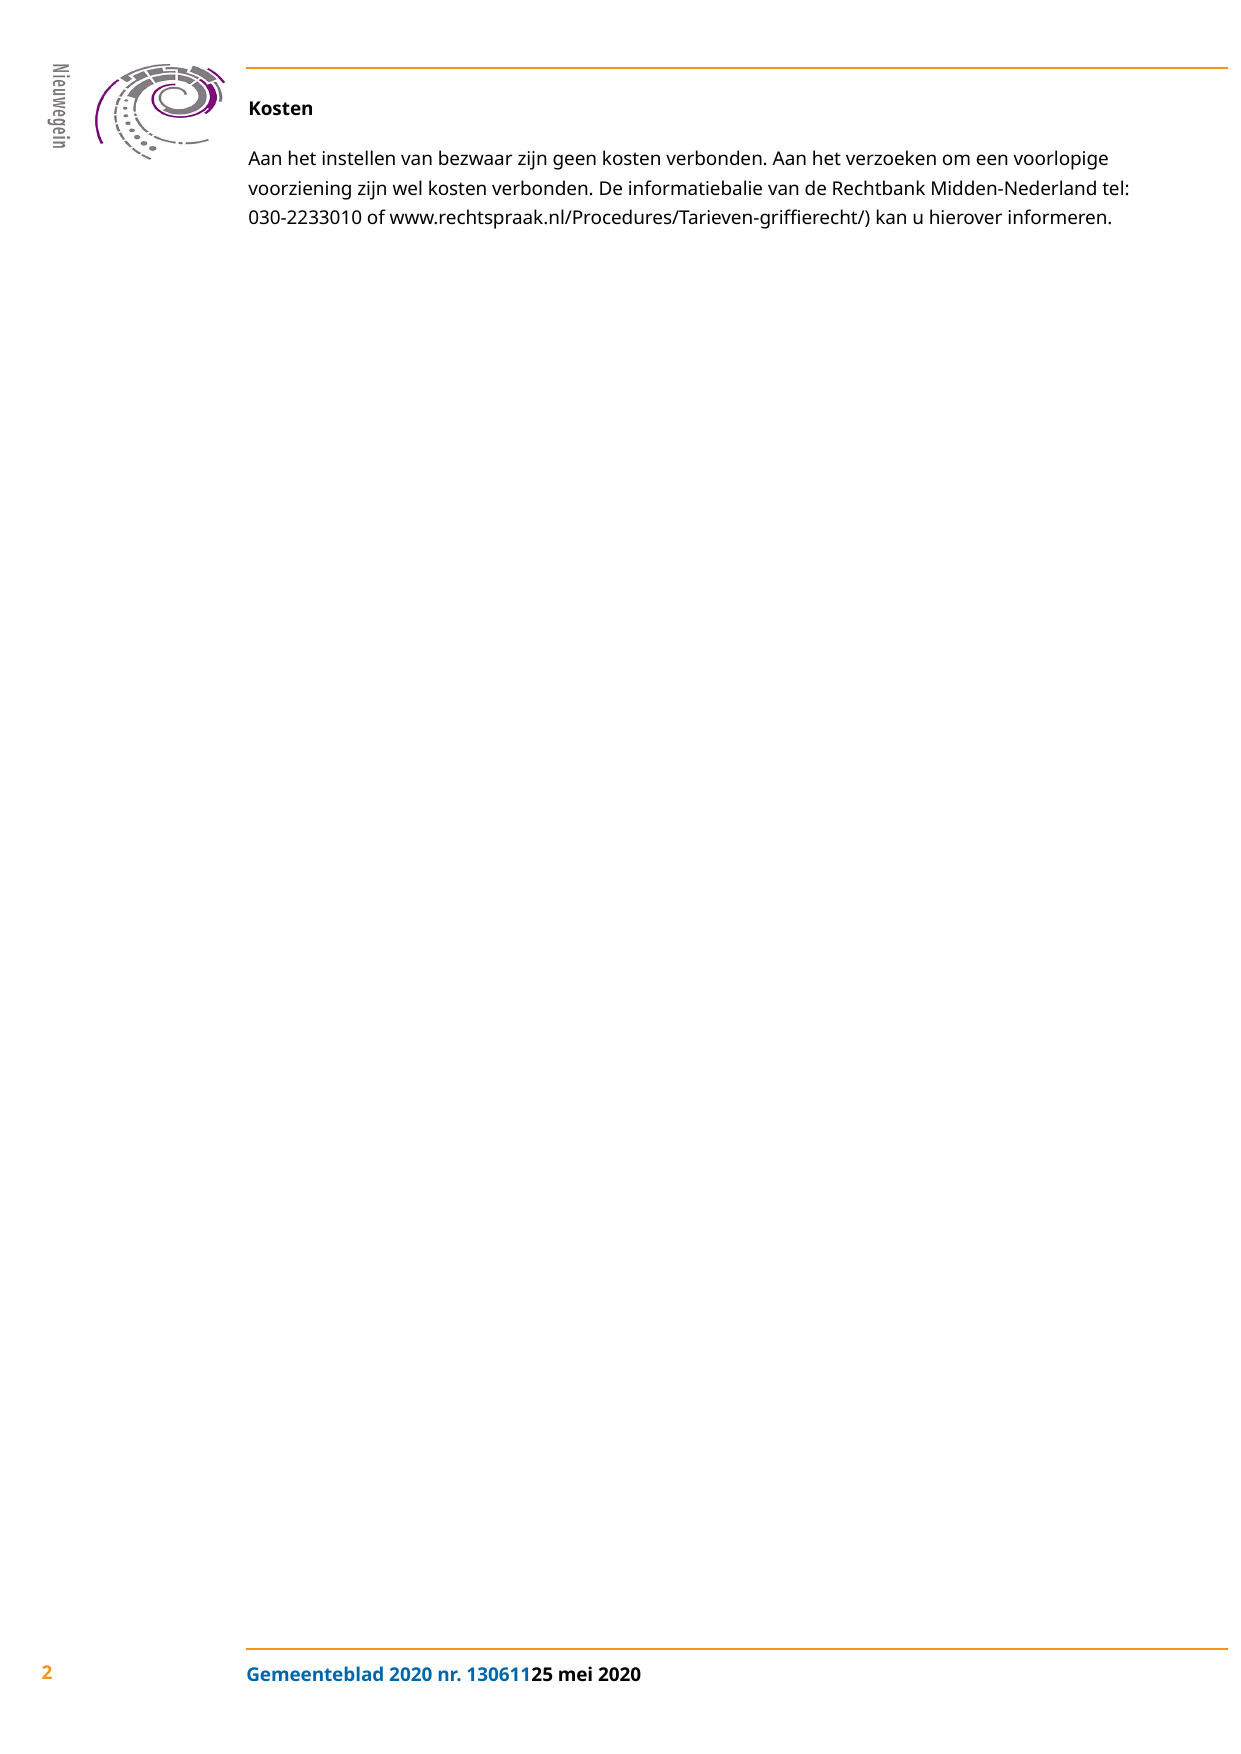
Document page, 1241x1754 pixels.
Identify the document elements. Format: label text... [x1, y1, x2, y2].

text Kosten [248, 95, 1152, 121]
text Aan het instellen van bezwaar zijn geen kosten verbonden. Aan het verzoeken om een voorlopige voorziening zijn wel kosten verbonden. De informatiebalie van de Rechtbank Midden-Nederland tel: 030-2233010 of www.rechtspraak.nl/Procedures/Tarieven-griffierecht/) kan u hierover informeren. [248, 145, 1152, 230]
picture [41, 47, 231, 172]
